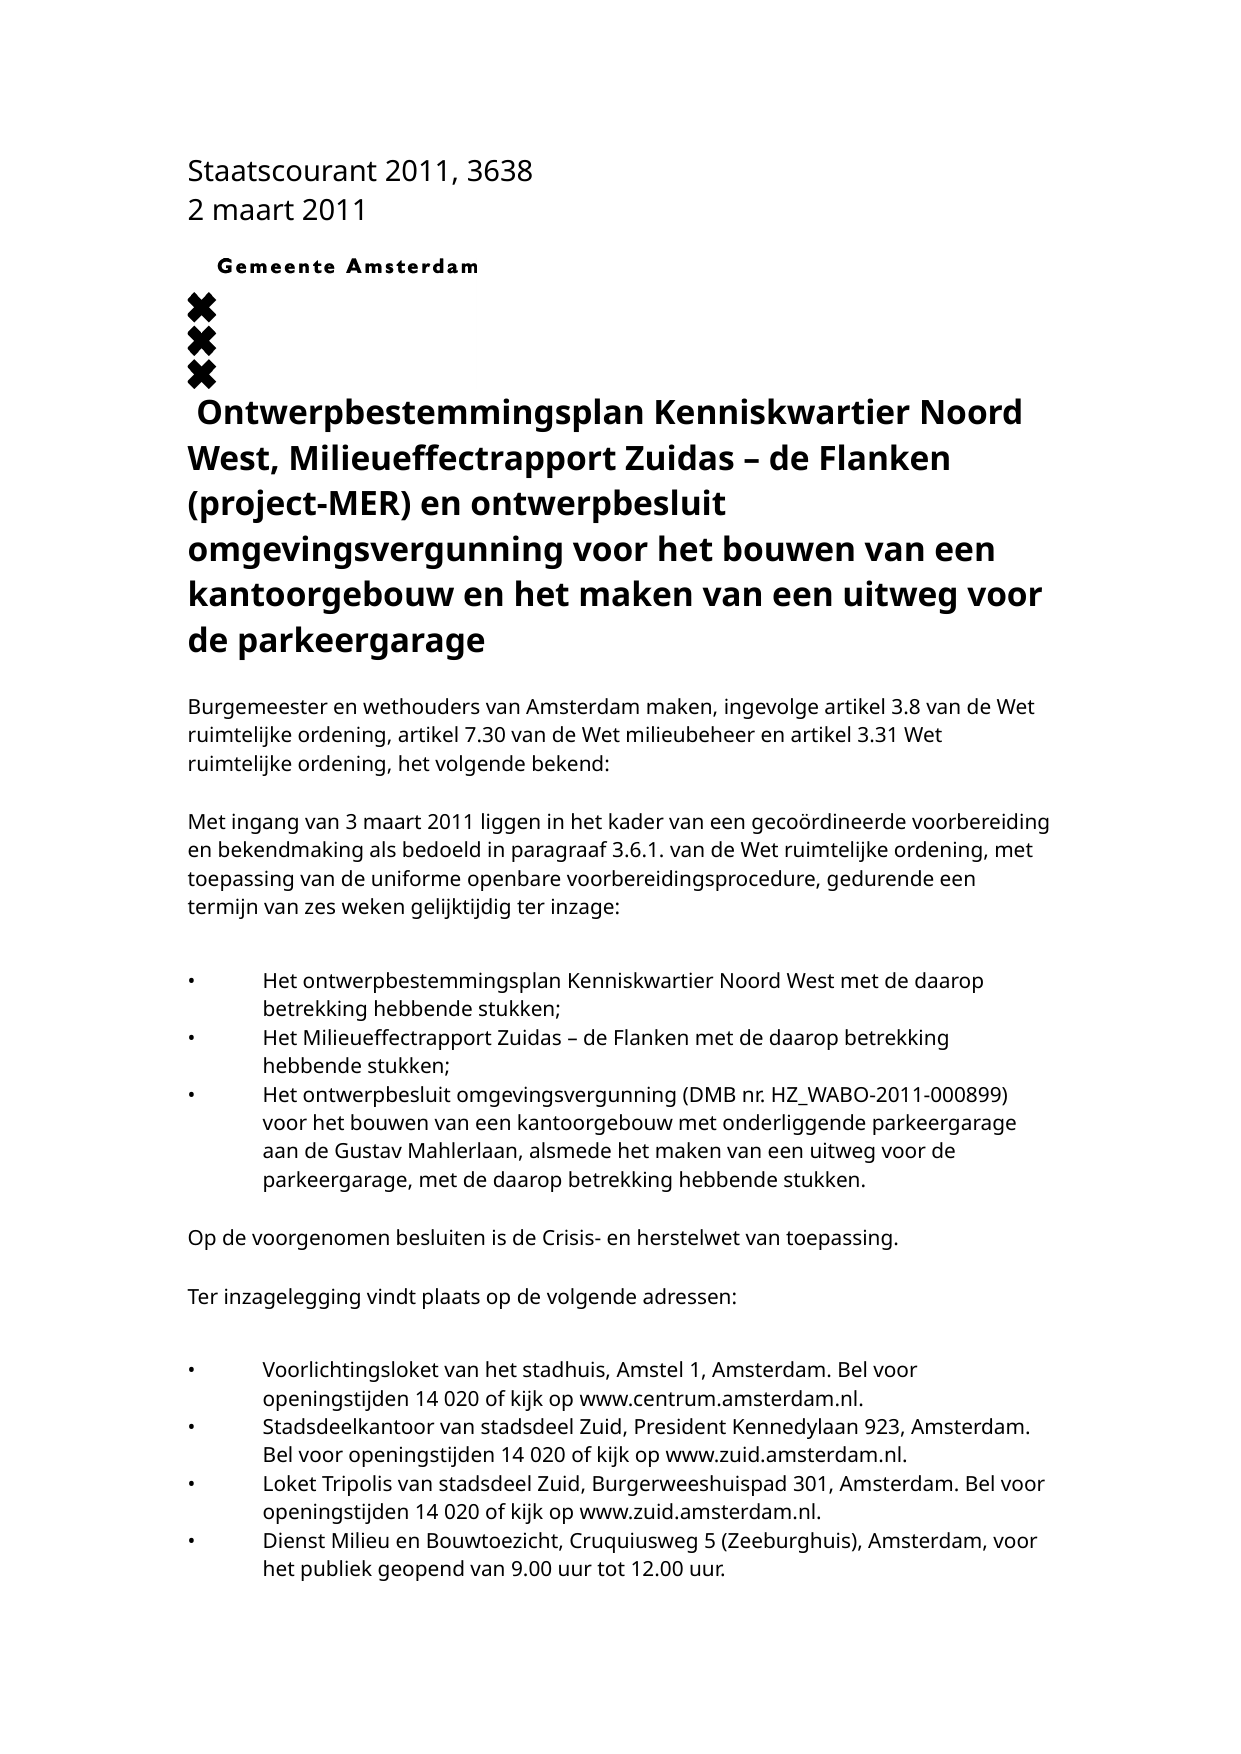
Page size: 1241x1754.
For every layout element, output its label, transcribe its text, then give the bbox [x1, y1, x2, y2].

list Voorlichtingsloket van het stadhuis, Amstel 1, Amsterdam. Bel voor openingstijden 14 020 of kijk op www.centrum.amsterdam.nl. [187, 1355, 1053, 1412]
picture [187, 258, 477, 389]
text Ter inzagelegging vindt plaats op de volgende adressen: [187, 1282, 1053, 1310]
list Loket Tripolis van stadsdeel Zuid, Burgerweeshuispad 301, Amsterdam. Bel voor openingstijden 14 020 of kijk op www.zuid.amsterdam.nl. [187, 1469, 1053, 1526]
text 2 maart 2011 [187, 190, 1053, 229]
text Staatscourant 2011, 3638 [187, 150, 1053, 190]
text Burgemeester en wethouders van Amsterdam maken, ingevolge artikel 3.8 van de Wet ruimtelijke ordening, artikel 7.30 van de Wet milieubeheer en artikel 3.31 Wet ruimtelijke ordening, het volgende bekend: [187, 692, 1053, 777]
list Het ontwerpbesluit omgevingsvergunning (DMB nr. HZ_WABO-2011-000899) voor het bouwen van een kantoorgebouw met onderliggende parkeergarage aan de Gustav Mahlerlaan, alsmede het maken van een uitweg voor de parkeergarage, met de daarop betrekking hebbende stukken. [187, 1080, 1053, 1193]
text Met ingang van 3 maart 2011 liggen in het kader van een gecoördineerde voorbereiding en bekendmaking als bedoeld in paragraaf 3.6.1. van de Wet ruimtelijke ordening, met toepassing van de uniforme openbare voorbereidingsprocedure, gedurende een termijn van zes weken gelijktijdig ter inzage: [187, 807, 1053, 921]
list Stadsdeelkantoor van stadsdeel Zuid, President Kennedylaan 923, Amsterdam. Bel voor openingstijden 14 020 of kijk op www.zuid.amsterdam.nl. [187, 1412, 1053, 1469]
text Op de voorgenomen besluiten is de Crisis- en herstelwet van toepassing. [187, 1223, 1053, 1252]
subtitle Ontwerpbestemmingsplan Kenniskwartier Noord West, Milieueffectrapport Zuidas – de Flanken (project-MER) en ontwerpbesluit omgevingsvergunning voor het bouwen van een kantoorgebouw en het maken van een uitweg voor de parkeergarage [187, 271, 1053, 662]
list Het Milieueffectrapport Zuidas – de Flanken met de daarop betrekking hebbende stukken; [187, 1023, 1053, 1080]
list Dienst Milieu en Bouwtoezicht, Cruquiusweg 5 (Zeeburghuis), Amsterdam, voor het publiek geopend van 9.00 uur tot 12.00 uur. [187, 1526, 1053, 1583]
list Het ontwerpbestemmingsplan Kenniskwartier Noord West met de daarop betrekking hebbende stukken; [187, 966, 1053, 1023]
